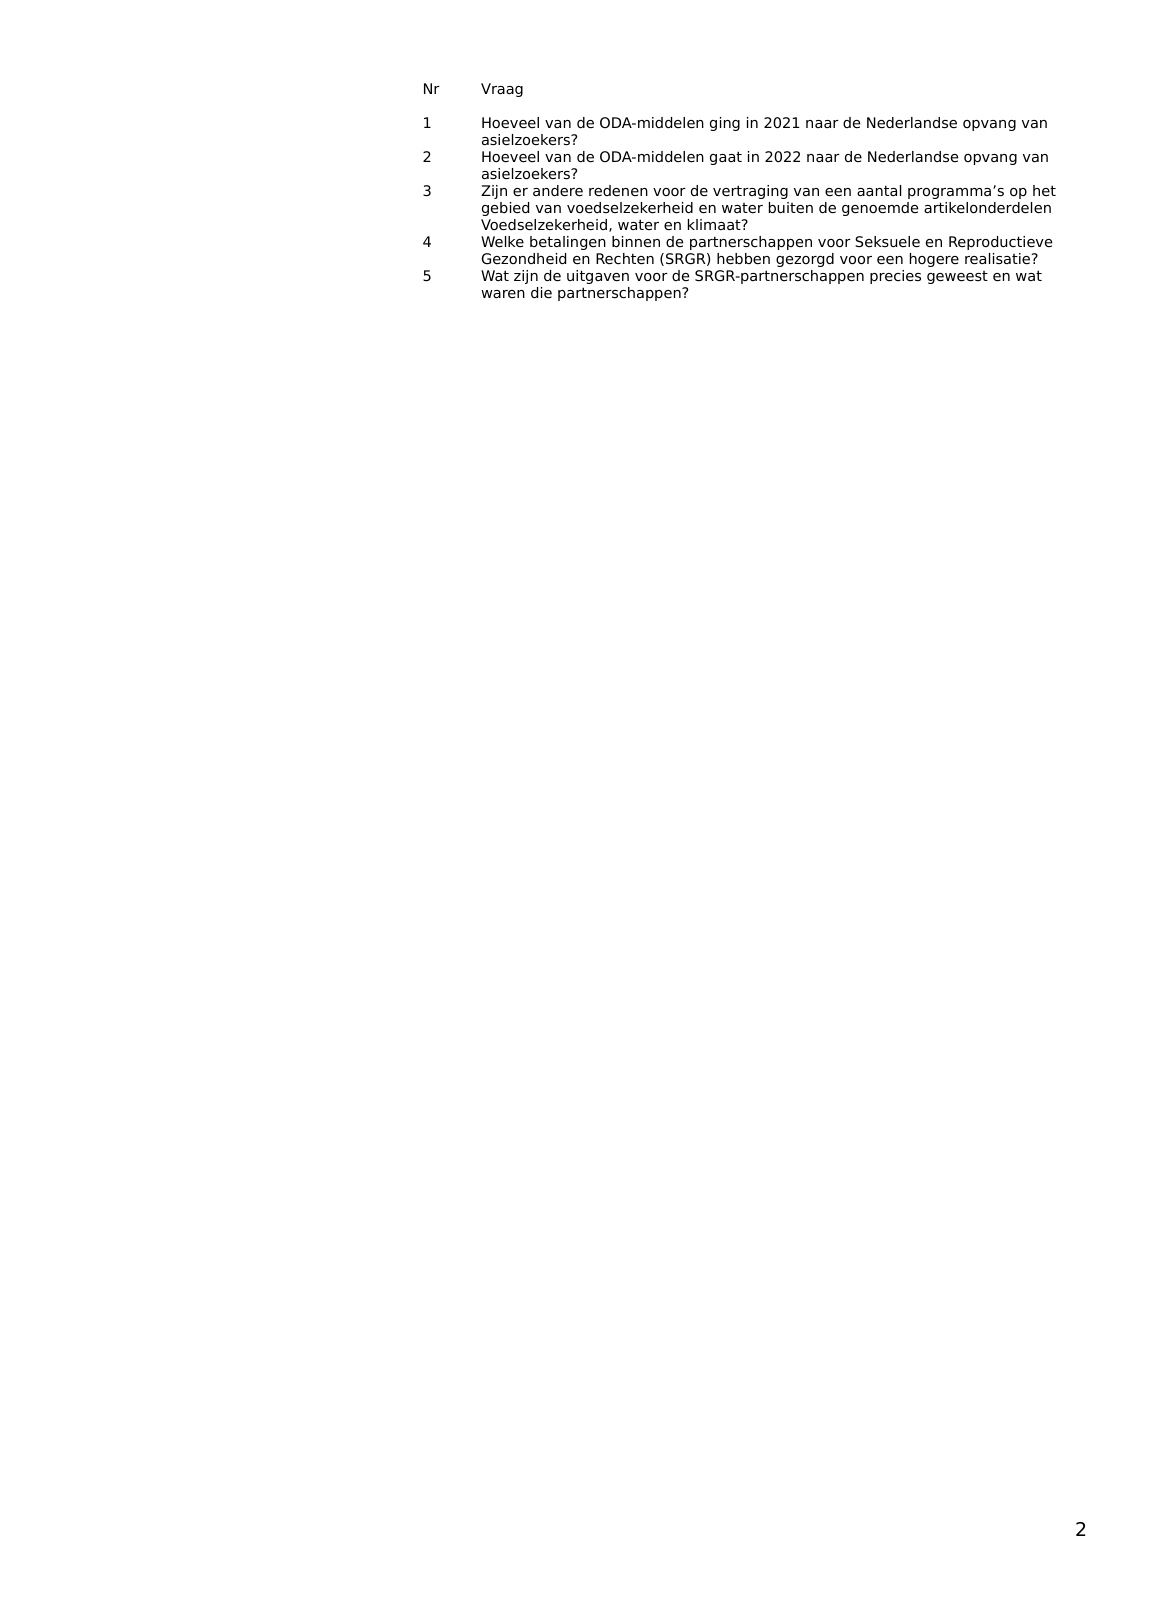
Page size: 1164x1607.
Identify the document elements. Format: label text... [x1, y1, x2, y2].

table_cell 2 [422, 149, 475, 183]
table_cell 5 [422, 268, 475, 302]
table_header Nr [422, 81, 475, 98]
table_cell 4 [422, 234, 475, 268]
table_cell 1 [422, 115, 475, 149]
table_cell Zijn er andere redenen voor de vertraging van een aantal programma’s op het gebied van voedselzekerheid en water buiten de genoemde artikelonderdelen Voedselzekerheid, water en klimaat? [475, 183, 1087, 234]
table_cell [475, 98, 1087, 115]
table_cell Welke betalingen binnen de partnerschappen voor Seksuele en Reproductieve Gezondheid en Rechten (SRGR) hebben gezorgd voor een hogere realisatie? [475, 234, 1087, 268]
table_cell Hoeveel van de ODA-middelen gaat in 2022 naar de Nederlandse opvang van asielzoekers? [475, 149, 1087, 183]
table_cell 3 [422, 183, 475, 234]
table_cell [422, 98, 475, 115]
table_cell Wat zijn de uitgaven voor de SRGR-partnerschappen precies geweest en wat waren die partnerschappen? [475, 268, 1087, 302]
table_header Vraag [475, 81, 1087, 98]
table_cell Hoeveel van de ODA-middelen ging in 2021 naar de Nederlandse opvang van asielzoekers? [475, 115, 1087, 149]
